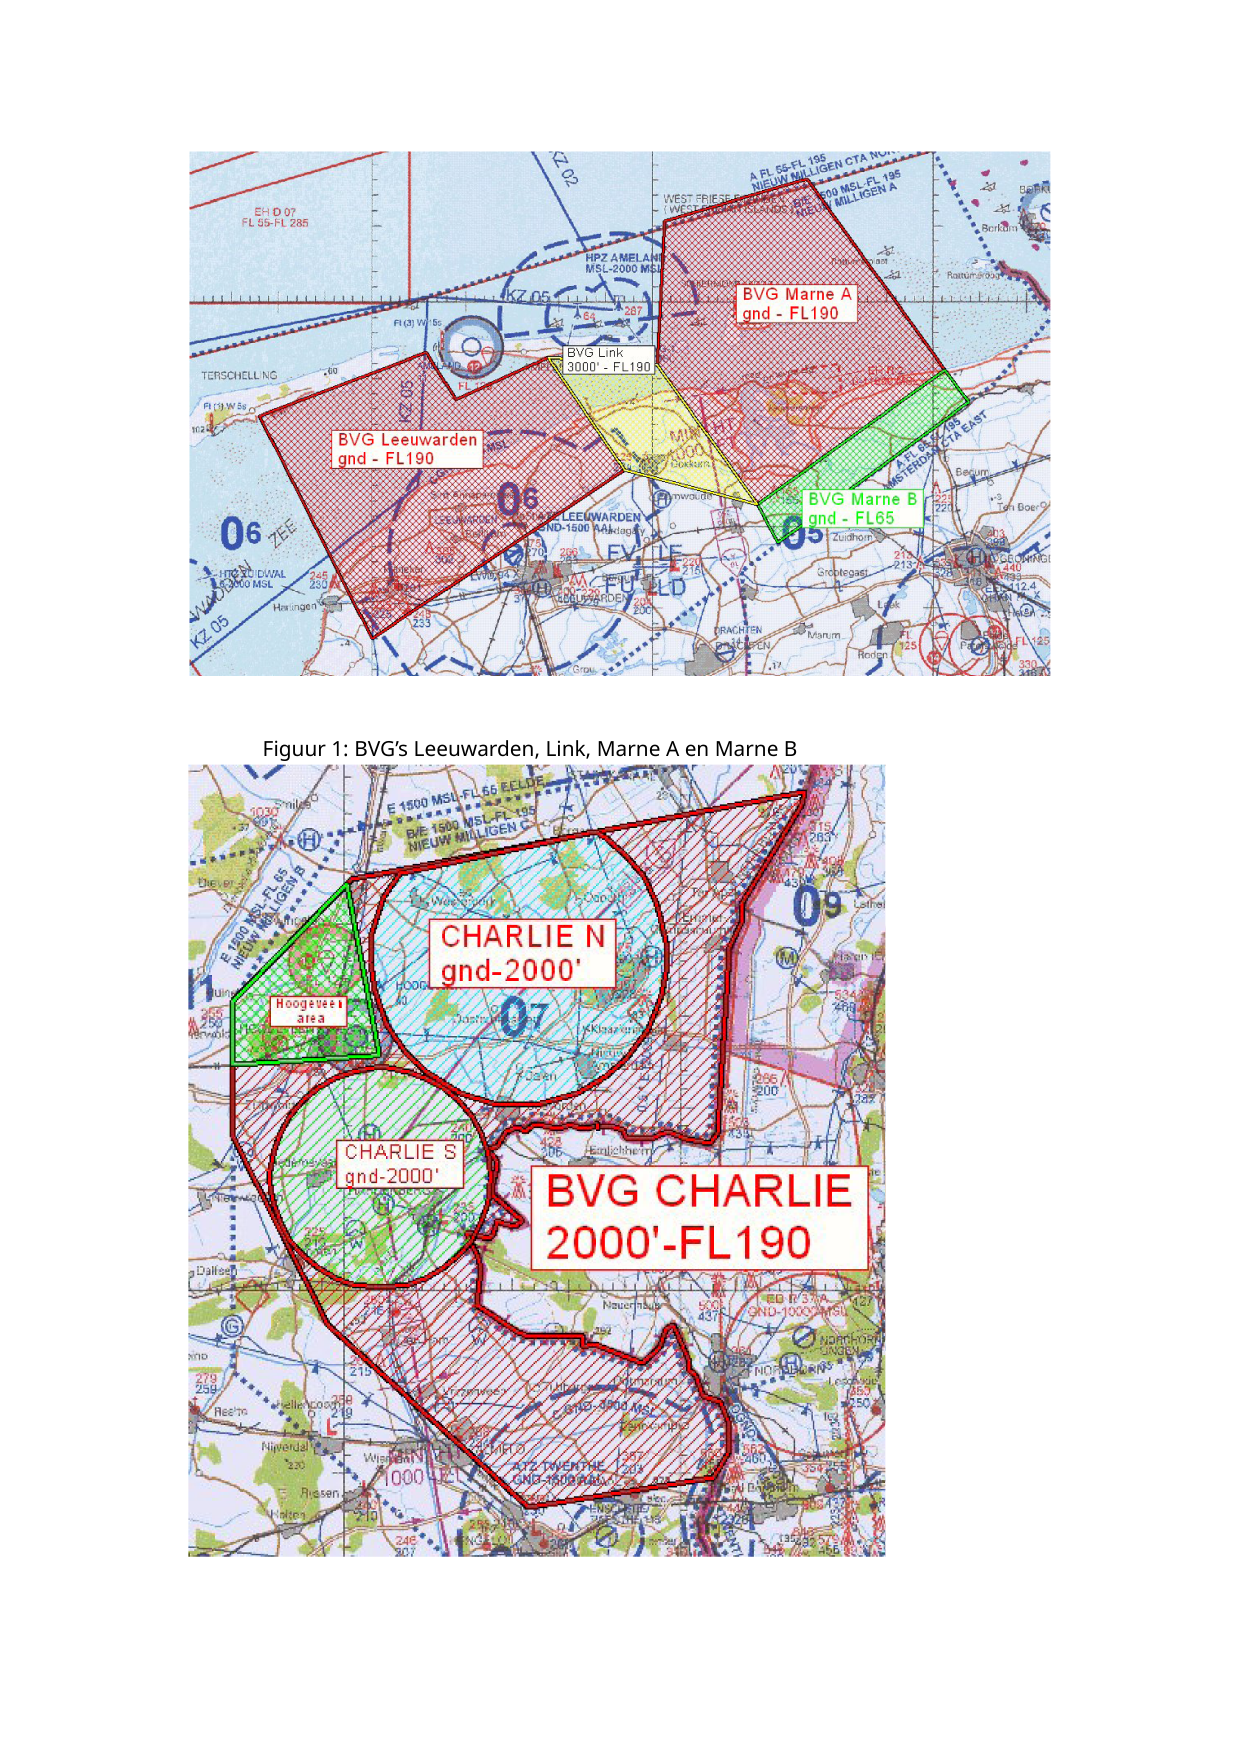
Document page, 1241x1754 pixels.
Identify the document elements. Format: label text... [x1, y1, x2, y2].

picture [187, 762, 886, 1557]
picture [187, 150, 1052, 676]
list Figuur 1: BVG’s Leeuwarden, Link, Marne A en Marne B [187, 734, 1053, 763]
